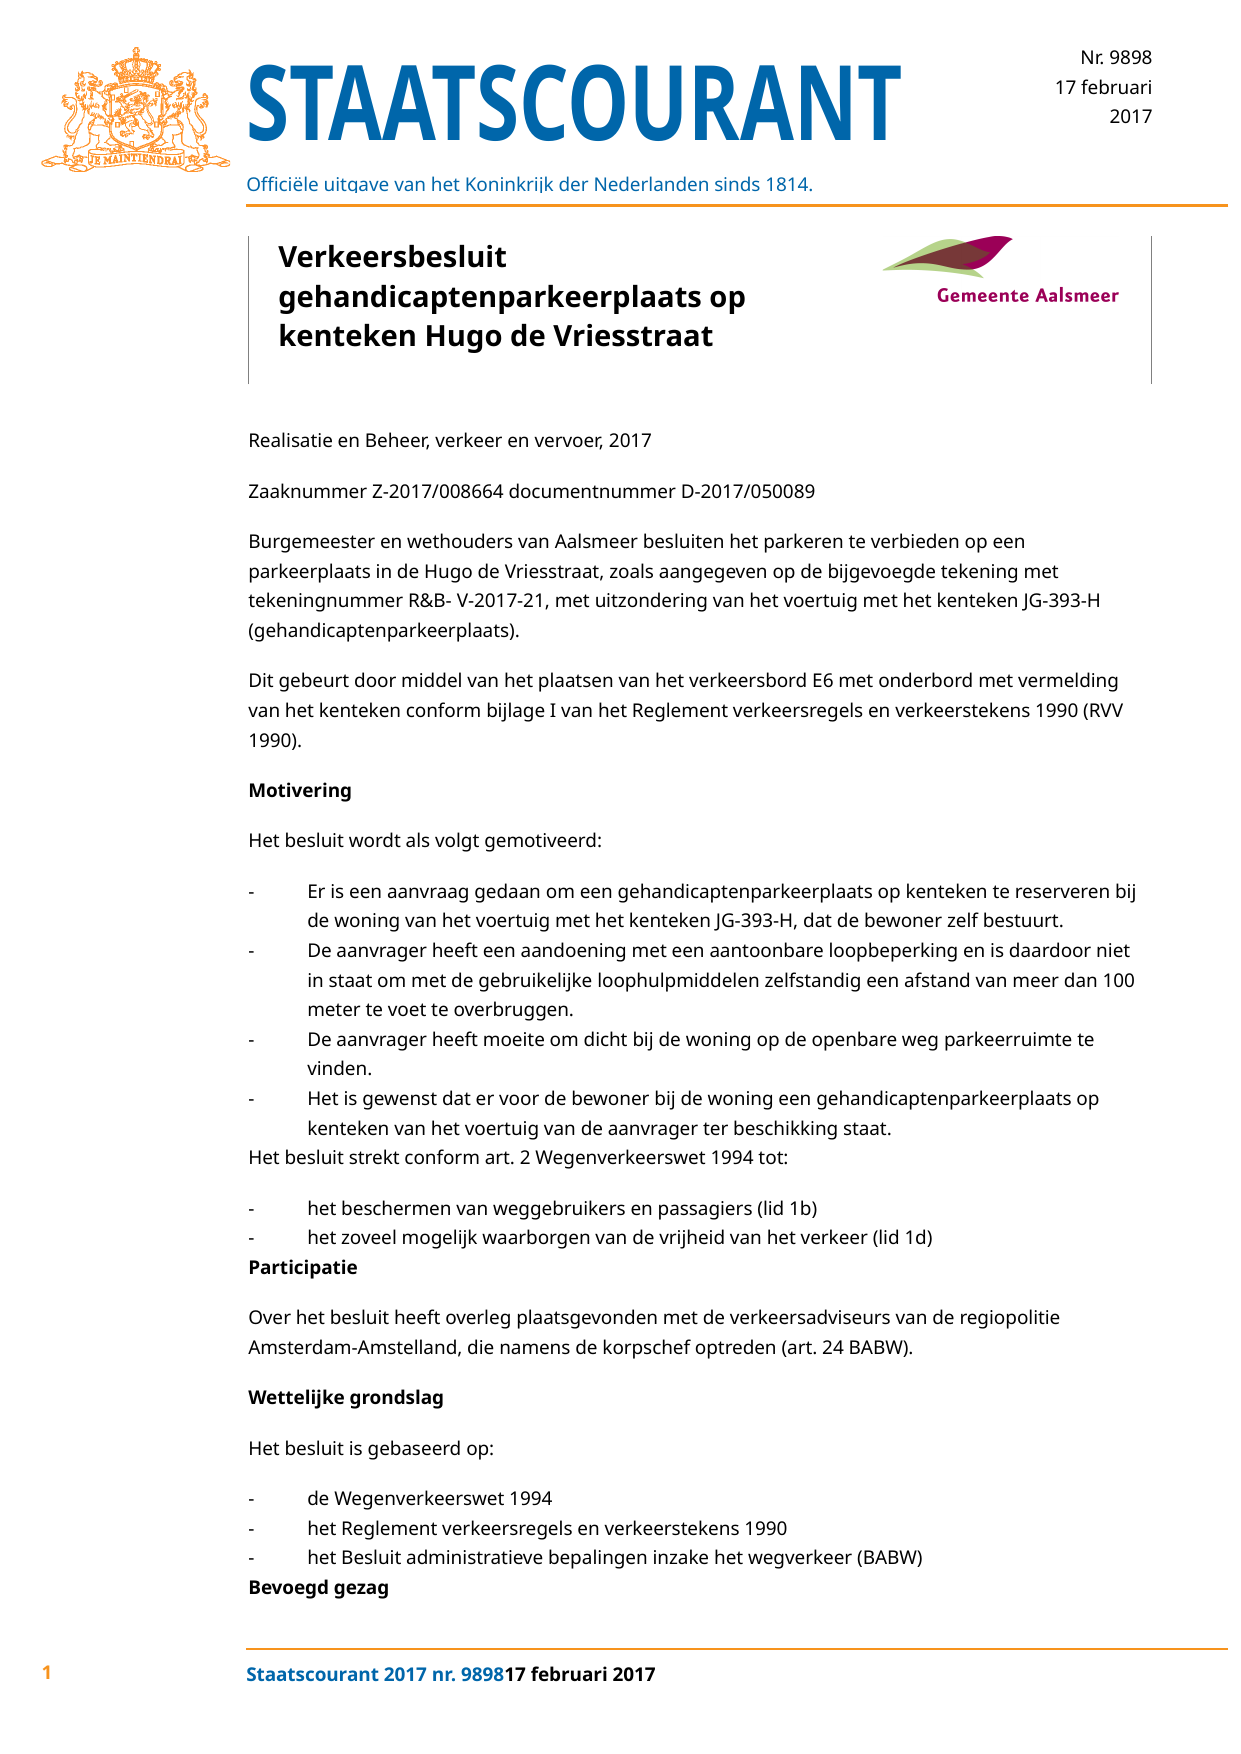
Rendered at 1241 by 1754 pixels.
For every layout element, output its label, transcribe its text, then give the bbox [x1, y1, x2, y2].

text Burgemeester en wethouders van Aalsmeer besluiten het parkeren te verbieden op een parkeerplaats in de Hugo de Vriesstraat, zoals aangegeven op de bijgevoegde tekening met tekeningnummer R&B- V-2017-21, met uitzondering van het voertuig met het kenteken JG-393-H (gehandicaptenparkeerplaats). [248, 528, 1152, 643]
list het zoveel mogelijk waarborgen van de vrijheid van het verkeer (lid 1d) [248, 1224, 1152, 1250]
text Realisatie en Beheer, verkeer en vervoer, 2017 [248, 428, 1152, 453]
list De aanvrager heeft een aandoening met een aantoonbare loopbeperking en is daardoor niet in staat om met de gebruikelijke loophulpmiddelen zelfstandig een afstand van meer dan 100 meter te voet te overbruggen. [248, 937, 1152, 1022]
text Het besluit strekt conform art. 2 Wegenverkeerswet 1994 tot: [248, 1144, 1152, 1170]
text Het besluit wordt als volgt gemotiveerd: [248, 828, 1152, 853]
list Er is een aanvraag gedaan om een gehandicaptenparkeerplaats op kenteken te reserveren bij de woning van het voertuig met het kenteken JG-393-H, dat de bewoner zelf bestuurt. [248, 878, 1152, 933]
list De aanvrager heeft moeite om dicht bij de woning op de openbare weg parkeerruimte te vinden. [248, 1026, 1152, 1081]
list het beschermen van weggebruikers en passagiers (lid 1b) [248, 1195, 1152, 1220]
text Bevoegd gezag [248, 1574, 1152, 1599]
picture [41, 47, 231, 172]
picture [882, 236, 1119, 302]
text Motivering [248, 777, 1152, 803]
table_header [850, 236, 1151, 384]
text Zaaknummer Z-2017/008664 documentnummer D-2017/050089 [248, 478, 1152, 504]
list de Wegenverkeerswet 1994 [248, 1485, 1152, 1511]
list Het is gewenst dat er voor de bewoner bij de woning een gehandicaptenparkeerplaats op kenteken van het voertuig van de aanvrager ter beschikking staat. [248, 1085, 1152, 1140]
text Dit gebeurt door middel van het plaatsen van het verkeersbord E6 met onderbord met vermelding van het kenteken conform bijlage I van het Reglement verkeersregels en verkeerstekens 1990 (RVV 1990). [248, 668, 1152, 752]
text Participatie [248, 1254, 1152, 1279]
list het Besluit administratieve bepalingen inzake het wegverkeer (BABW) [248, 1544, 1152, 1570]
list het Reglement verkeersregels en verkeerstekens 1990 [248, 1515, 1152, 1540]
text Wettelijke grondslag [248, 1384, 1152, 1410]
text Over het besluit heeft overleg plaatsgevonden met de verkeersadviseurs van de regiopolitie Amsterdam-Amstelland, die namens de korpschef optreden (art. 24 BABW). [248, 1304, 1152, 1359]
text Het besluit is gebaseerd op: [248, 1435, 1152, 1460]
table_header Verkeersbesluit gehandicaptenparkeerplaats op kenteken Hugo de Vriesstraat [249, 236, 850, 384]
